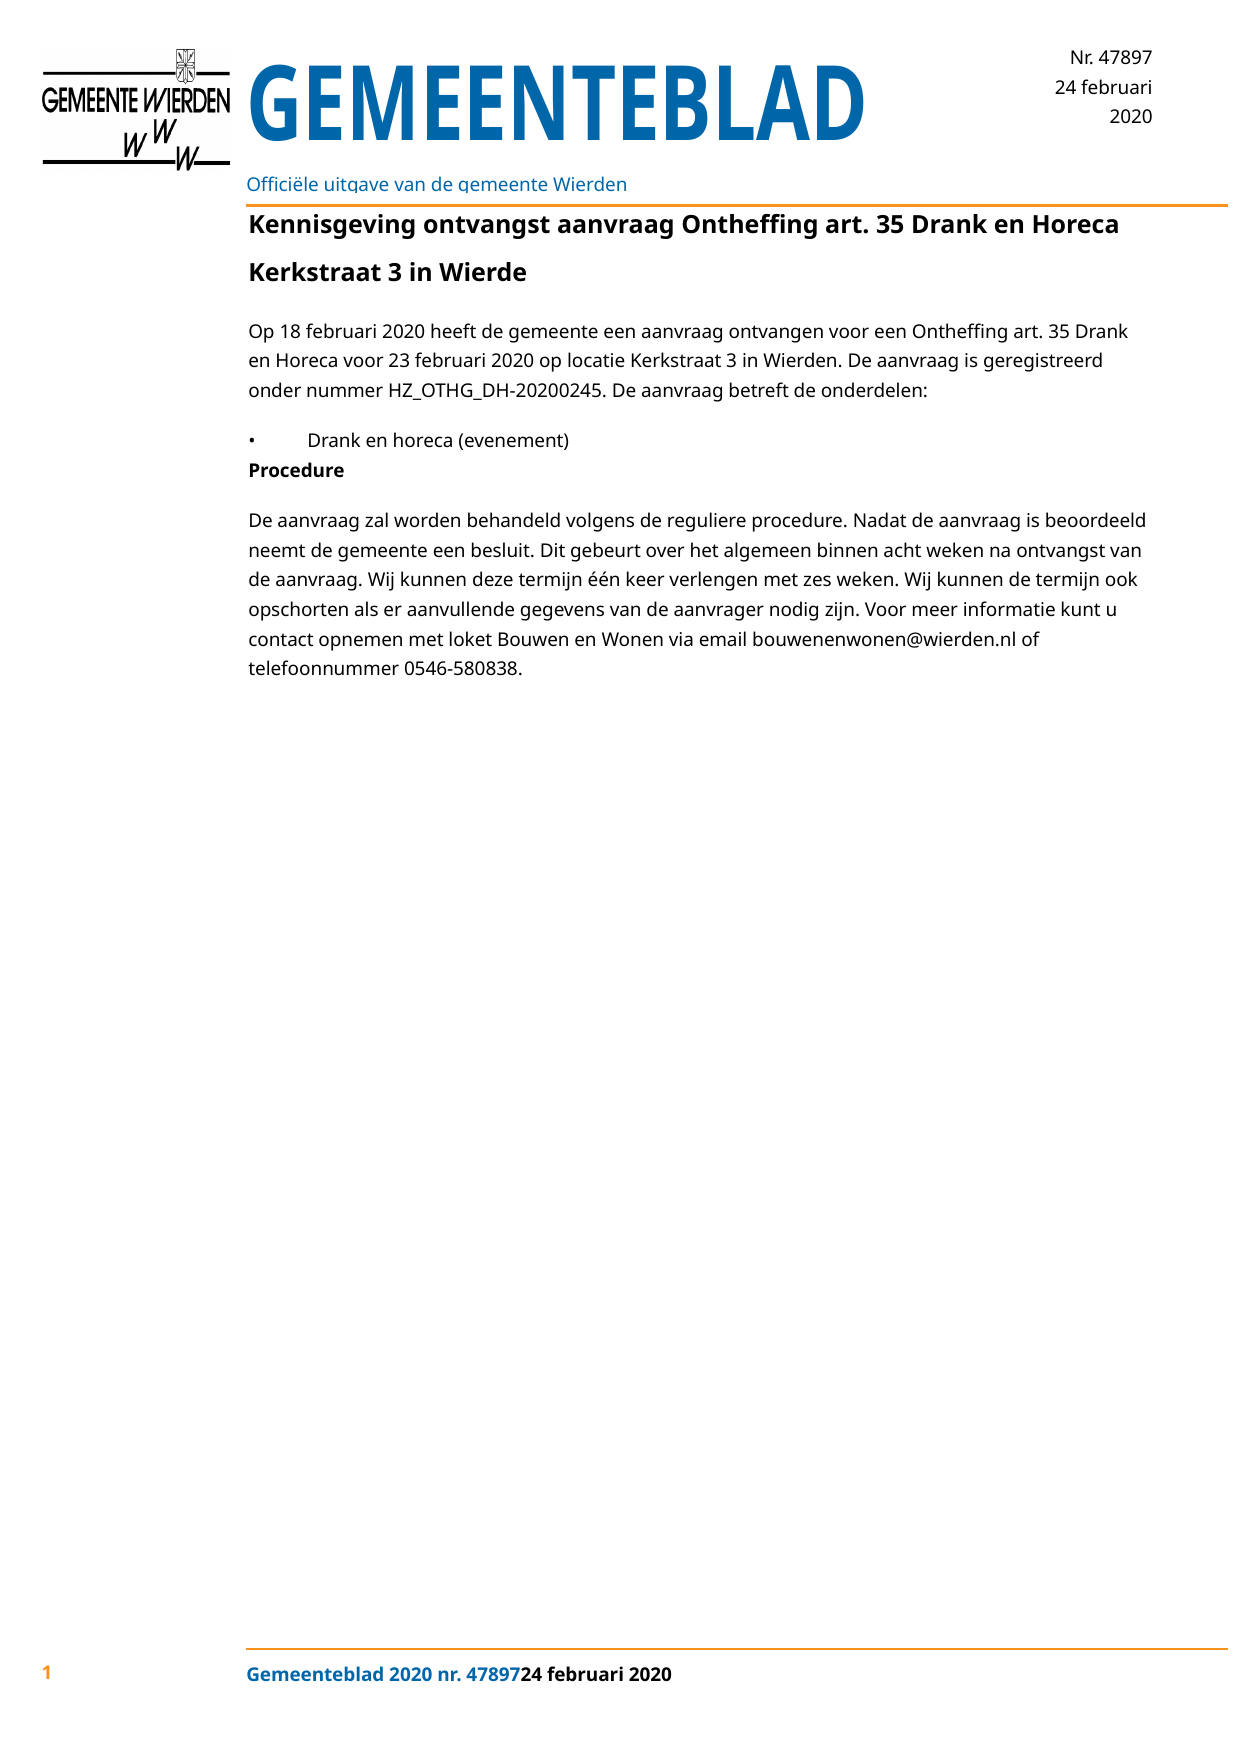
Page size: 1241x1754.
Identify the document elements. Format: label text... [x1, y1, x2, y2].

list Drank en horeca (evenement) [248, 427, 1152, 453]
text Kennisgeving ontvangst aanvraag Ontheffing art. 35 Drank en Horeca Kerkstraat 3 in Wierde [248, 207, 1152, 288]
picture [41, 47, 231, 172]
text Procedure [248, 457, 1152, 483]
text De aanvraag zal worden behandeld volgens de reguliere procedure. Nadat de aanvraag is beoordeeld neemt de gemeente een besluit. Dit gebeurt over het algemeen binnen acht weken na ontvangst van de aanvraag. Wij kunnen deze termijn één keer verlengen met zes weken. Wij kunnen de termijn ook opschorten als er aanvullende gegevens van de aanvrager nodig zijn. Voor meer informatie kunt u contact opnemen met loket Bouwen en Wonen via email bouwenenwonen@wierden.nl of telefoonnummer 0546-580838. [248, 507, 1152, 681]
text Op 18 februari 2020 heeft de gemeente een aanvraag ontvangen voor een Ontheffing art. 35 Drank en Horeca voor 23 februari 2020 op locatie Kerkstraat 3 in Wierden. De aanvraag is geregistreerd onder nummer HZ_OTHG_DH-20200245. De aanvraag betreft de onderdelen: [248, 318, 1152, 403]
